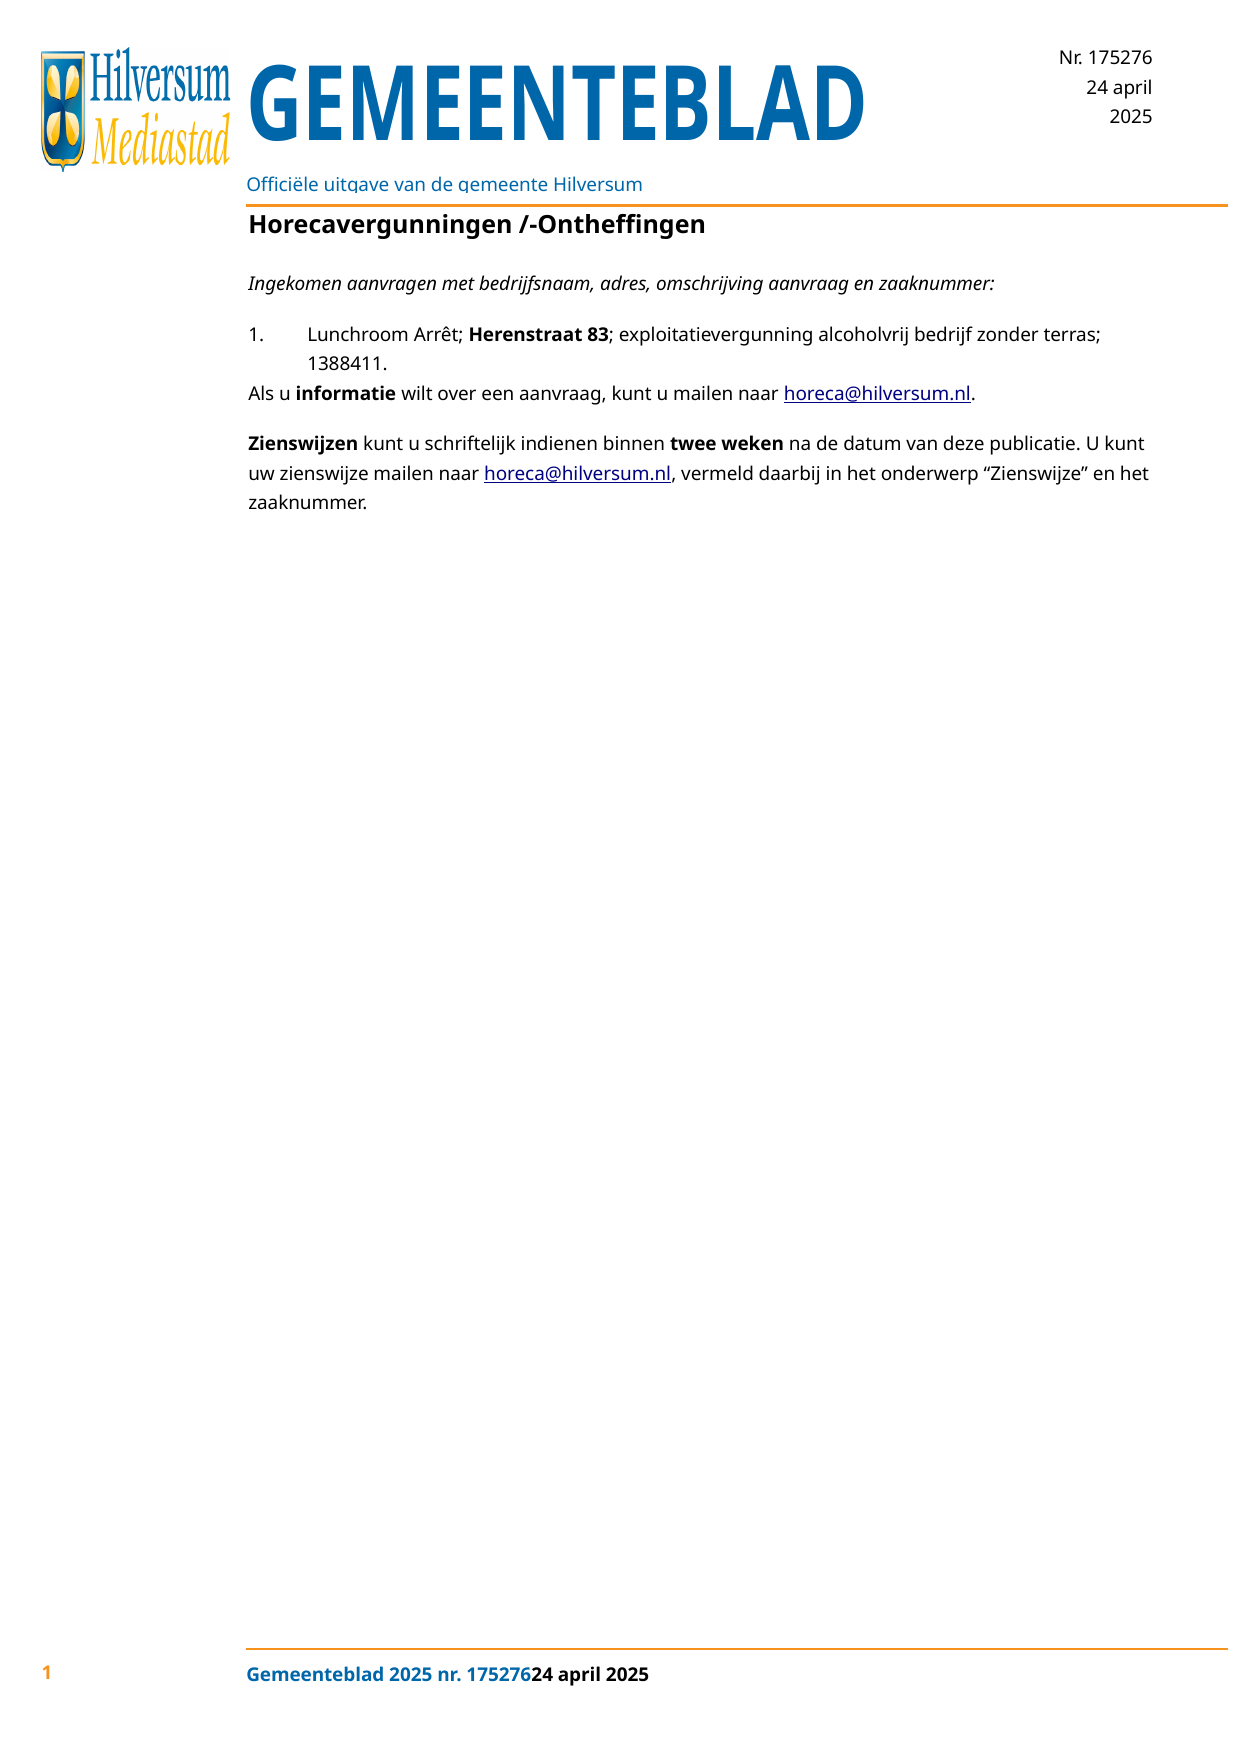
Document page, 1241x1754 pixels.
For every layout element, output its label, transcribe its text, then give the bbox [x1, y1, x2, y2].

text Ingekomen aanvragen met bedrijfsnaam, adres, omschrijving aanvraag en zaaknummer: [248, 270, 1152, 296]
text Zienswijzen kunt u schriftelijk indienen binnen twee weken na de datum van deze publicatie. U kunt uw zienswijze mailen naar horeca@hilversum.nl, vermeld daarbij in het onderwerp “Zienswijze” en het zaaknummer. [248, 430, 1152, 515]
text Horecavergunningen /-Ontheffingen [248, 207, 1152, 241]
picture [41, 47, 231, 172]
list Lunchroom Arrêt; Herenstraat 83; exploitatievergunning alcoholvrij bedrijf zonder terras; 1388411. [248, 321, 1152, 376]
text Als u informatie wilt over een aanvraag, kunt u mailen naar horeca@hilversum.nl. [248, 380, 1152, 406]
